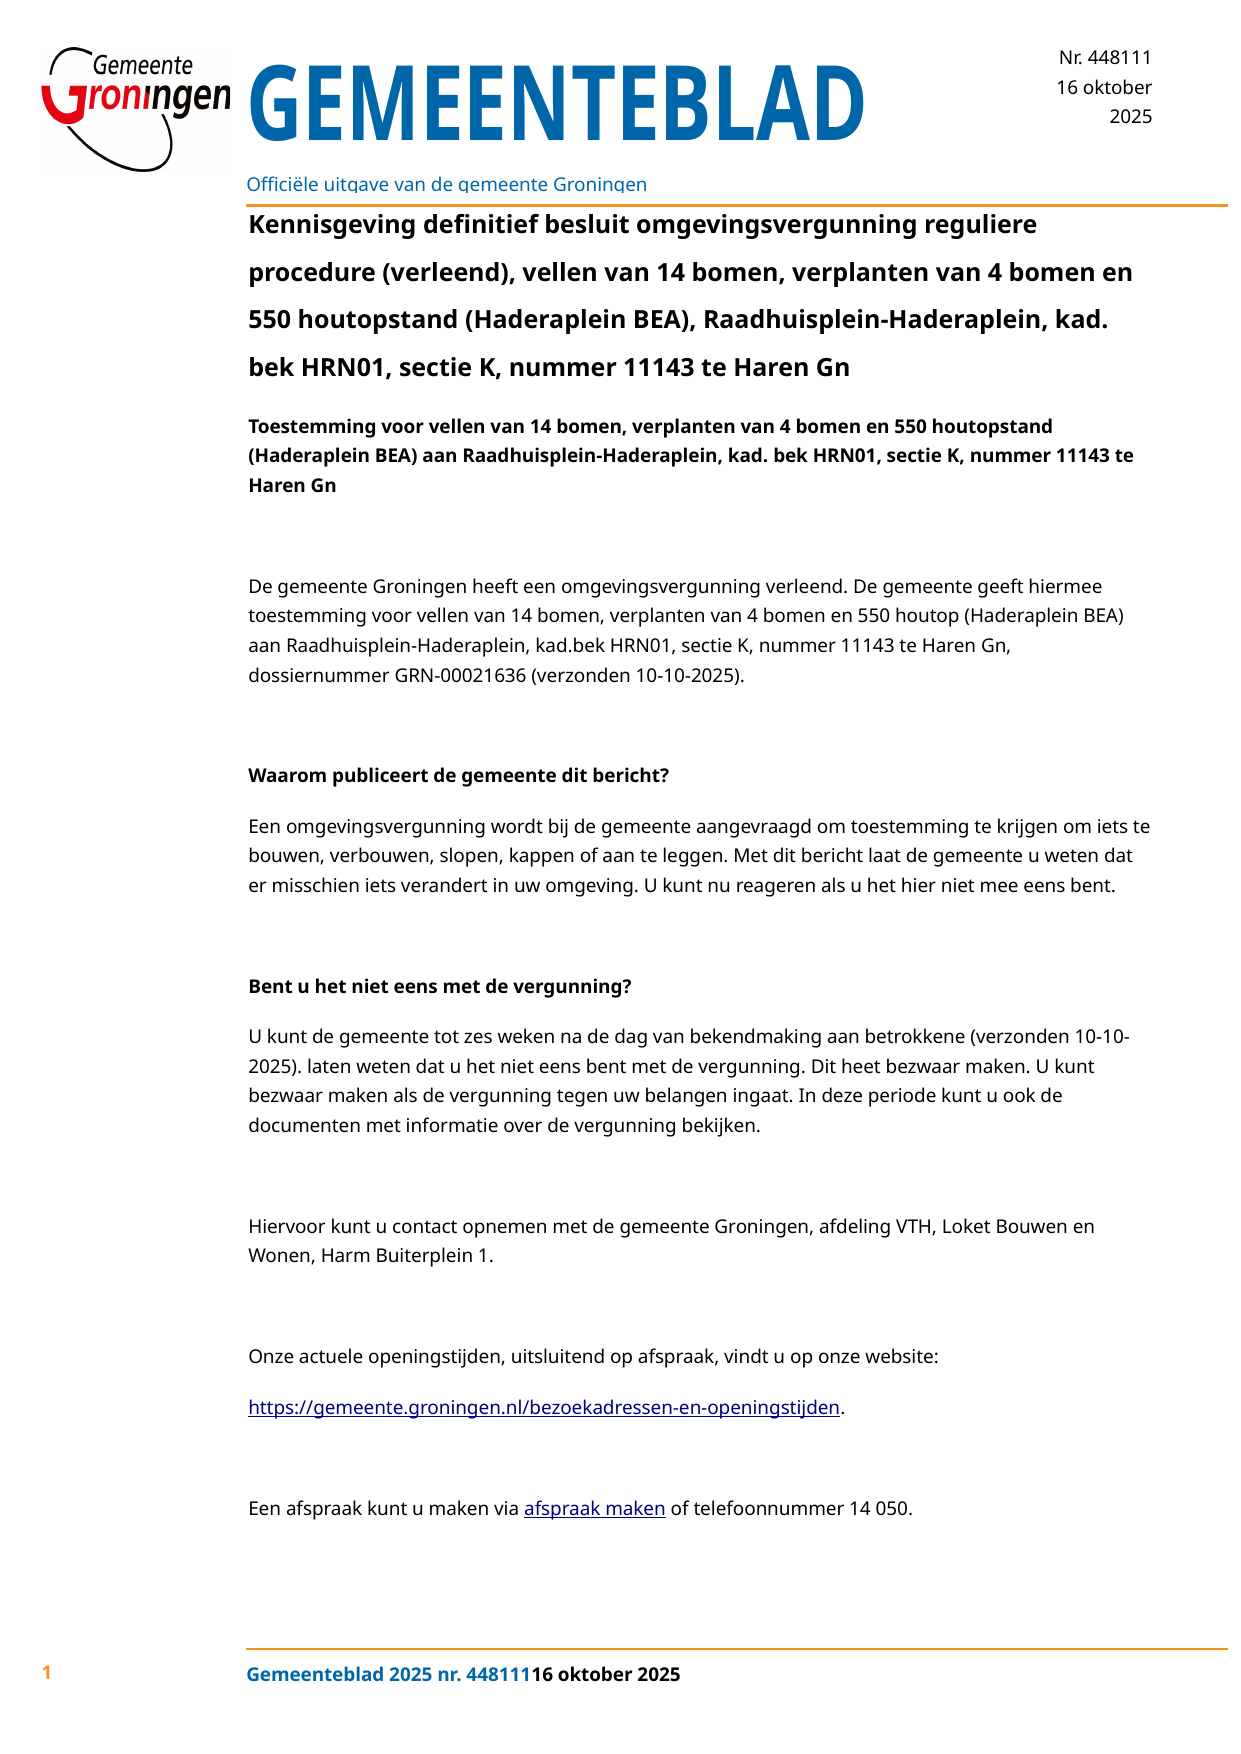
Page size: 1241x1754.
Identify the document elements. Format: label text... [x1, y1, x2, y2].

text Waarom publiceert de gemeente dit bericht? [248, 763, 1152, 788]
text Een omgevingsvergunning wordt bij de gemeente aangevraagd om toestemming te krijgen om iets te bouwen, verbouwen, slopen, kappen of aan te leggen. Met dit bericht laat de gemeente u weten dat er misschien iets verandert in uw omgeving. U kunt nu reageren als u het hier niet mee eens bent. [248, 813, 1152, 898]
picture [41, 47, 231, 172]
text Onze actuele openingstijden, uitsluitend op afspraak, vindt u op onze website: [248, 1343, 1152, 1369]
text Een afspraak kunt u maken via afspraak maken of telefoonnummer 14 050. [248, 1495, 1152, 1521]
text Kennisgeving definitief besluit omgevingsvergunning reguliere procedure (verleend), vellen van 14 bomen, verplanten van 4 bomen en 550 houtopstand (Haderaplein BEA), Raadhuisplein-Haderaplein, kad. bek HRN01, sectie K, nummer 11143 te Haren Gn [248, 207, 1152, 384]
text Toestemming voor vellen van 14 bomen, verplanten van 4 bomen en 550 houtopstand (Haderaplein BEA) aan Raadhuisplein-Haderaplein, kad. bek HRN01, sectie K, nummer 11143 te Haren Gn [248, 413, 1152, 498]
text U kunt de gemeente tot zes weken na de dag van bekendmaking aan betrokkene (verzonden 10-10-2025). laten weten dat u het niet eens bent met de vergunning. Dit heet bezwaar maken. U kunt bezwaar maken als de vergunning tegen uw belangen ingaat. In deze periode kunt u ook de documenten met informatie over de vergunning bekijken. [248, 1023, 1152, 1138]
text Bent u het niet eens met de vergunning? [248, 973, 1152, 999]
text https://gemeente.groningen.nl/bezoekadressen-en-openingstijden. [248, 1394, 1152, 1420]
text Hiervoor kunt u contact opnemen met de gemeente Groningen, afdeling VTH, Loket Bouwen en Wonen, Harm Buiterplein 1. [248, 1213, 1152, 1268]
text De gemeente Groningen heeft een omgevingsvergunning verleend. De gemeente geeft hiermee toestemming voor vellen van 14 bomen, verplanten van 4 bomen en 550 houtop (Haderaplein BEA) aan Raadhuisplein-Haderaplein, kad.bek HRN01, sectie K, nummer 11143 te Haren Gn, dossiernummer GRN-00021636 (verzonden 10-10-2025). [248, 573, 1152, 688]
